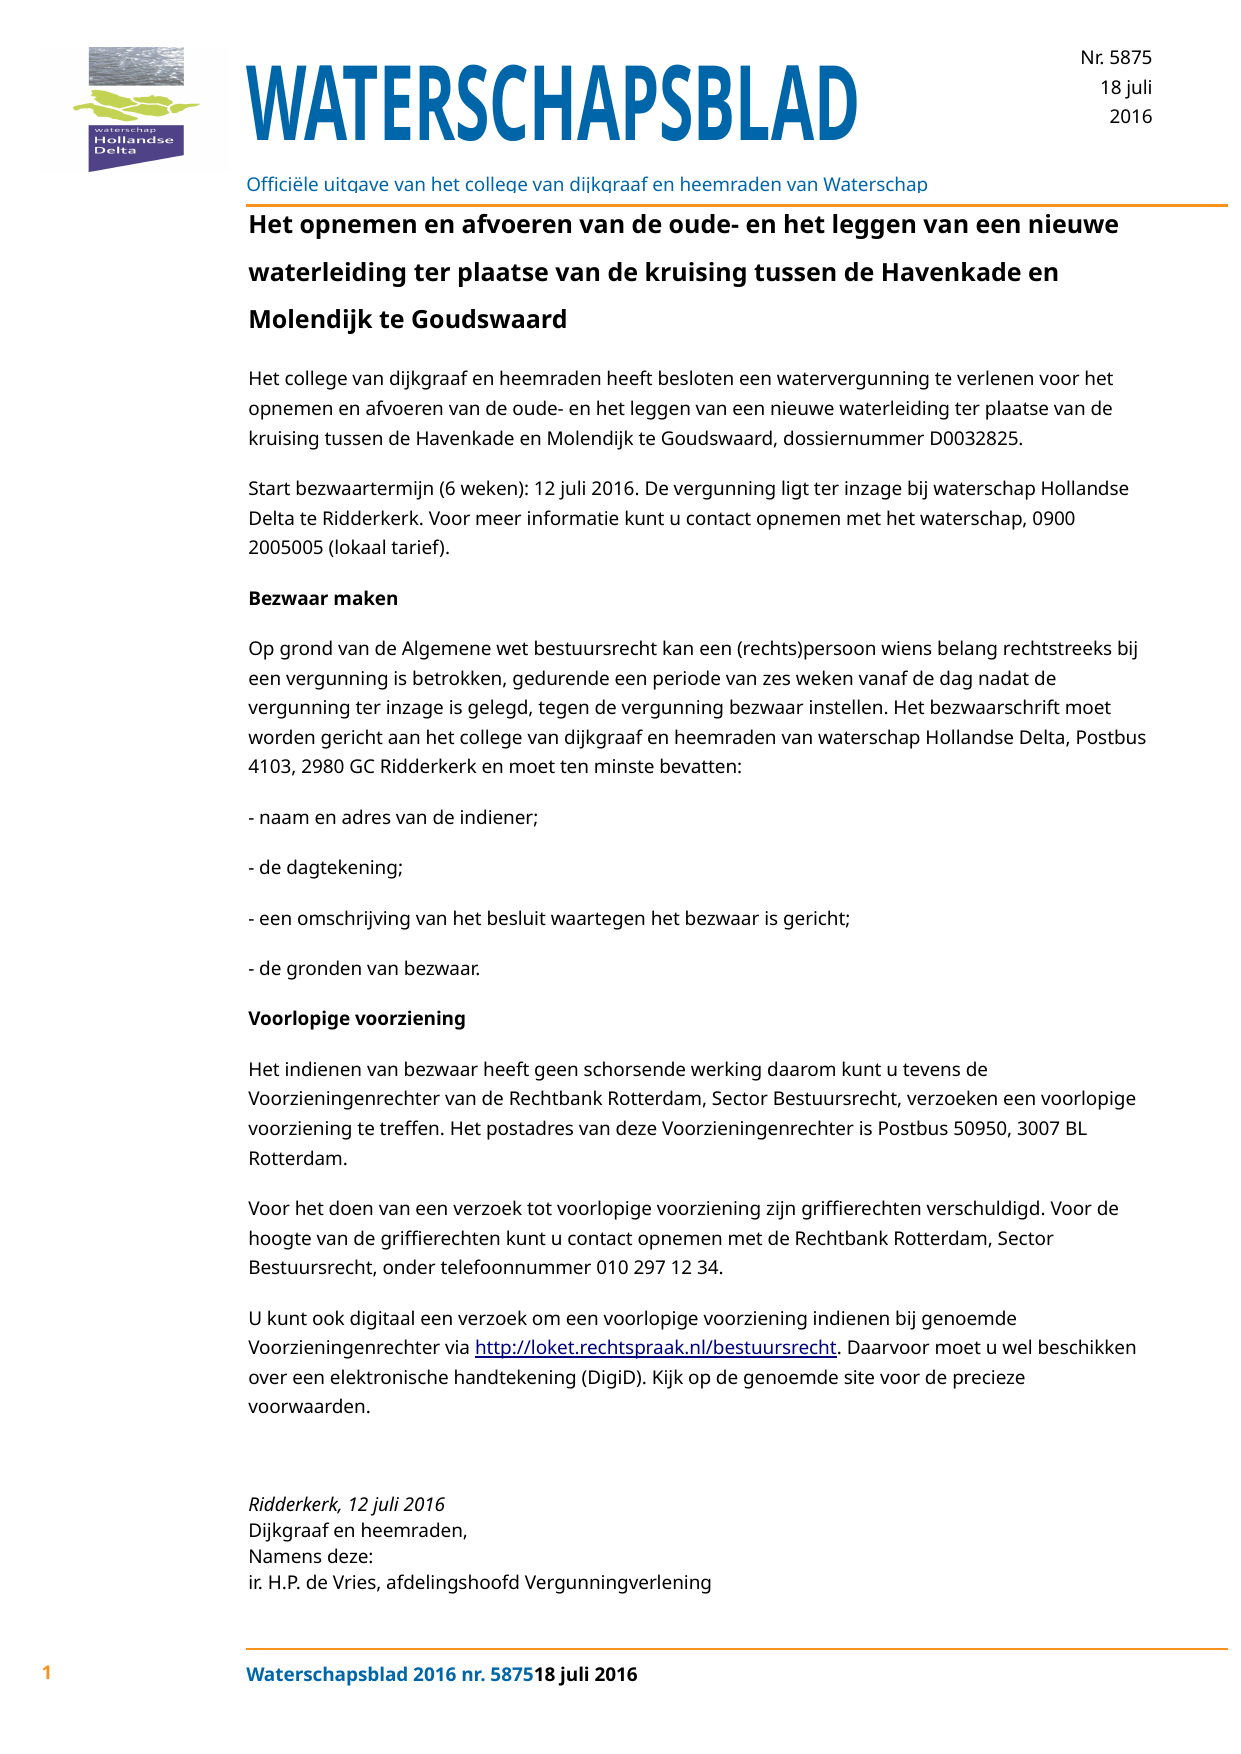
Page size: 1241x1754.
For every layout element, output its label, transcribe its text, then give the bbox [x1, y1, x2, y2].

text Bezwaar maken [248, 585, 1152, 610]
text Ridderkerk, 12 juli 2016 [248, 1492, 1152, 1517]
text Het college van dijkgraaf en heemraden heeft besloten een watervergunning te verlenen voor het opnemen en afvoeren van de oude- en het leggen van een nieuwe waterleiding ter plaatse van de kruising tussen de Havenkade en Molendijk te Goudswaard, dossiernummer D0032825. [248, 366, 1152, 450]
text Voorlopige voorziening [248, 1006, 1152, 1031]
text - de gronden van bezwaar. [248, 955, 1152, 981]
text Voor het doen van een verzoek tot voorlopige voorziening zijn griffierechten verschuldigd. Voor de hoogte van de griffierechten kunt u contact opnemen met de Rechtbank Rotterdam, Sector Bestuursrecht, onder telefoonnummer 010 297 12 34. [248, 1195, 1152, 1280]
text U kunt ook digitaal een verzoek om een voorlopige voorziening indienen bij genoemde Voorzieningenrechter via http://loket.rechtspraak.nl/bestuursrecht. Daarvoor moet u wel beschikken over een elektronische handtekening (DigiD). Kijk op de genoemde site voor de precieze voorwaarden. [248, 1305, 1152, 1419]
text Namens deze: [248, 1543, 1152, 1569]
text - een omschrijving van het besluit waartegen het bezwaar is gericht; [248, 905, 1152, 930]
text Op grond van de Algemene wet bestuursrecht kan een (rechts)persoon wiens belang rechtstreeks bij een vergunning is betrokken, gedurende een periode van zes weken vanaf de dag nadat de vergunning ter inzage is gelegd, tegen de vergunning bezwaar instellen. Het bezwaarschrift moet worden gericht aan het college van dijkgraaf en heemraden van waterschap Hollandse Delta, Postbus 4103, 2980 GC Ridderkerk en moet ten minste bevatten: [248, 635, 1152, 779]
picture [41, 47, 231, 172]
text Dijkgraaf en heemraden, [248, 1517, 1152, 1543]
text - naam en adres van de indiener; [248, 804, 1152, 829]
text Het opnemen en afvoeren van de oude- en het leggen van een nieuwe waterleiding ter plaatse van de kruising tussen de Havenkade en Molendijk te Goudswaard [248, 207, 1152, 336]
text - de dagtekening; [248, 854, 1152, 880]
text Het indienen van bezwaar heeft geen schorsende werking daarom kunt u tevens de Voorzieningenrechter van de Rechtbank Rotterdam, Sector Bestuursrecht, verzoeken een voorlopige voorziening te treffen. Het postadres van deze Voorzieningenrechter is Postbus 50950, 3007 BL Rotterdam. [248, 1056, 1152, 1170]
text ir. H.P. de Vries, afdelingshoofd Vergunningverlening [248, 1569, 1152, 1594]
text Start bezwaartermijn (6 weken): 12 juli 2016. De vergunning ligt ter inzage bij waterschap Hollandse Delta te Ridderkerk. Voor meer informatie kunt u contact opnemen met het waterschap, 0900 2005005 (lokaal tarief). [248, 475, 1152, 560]
